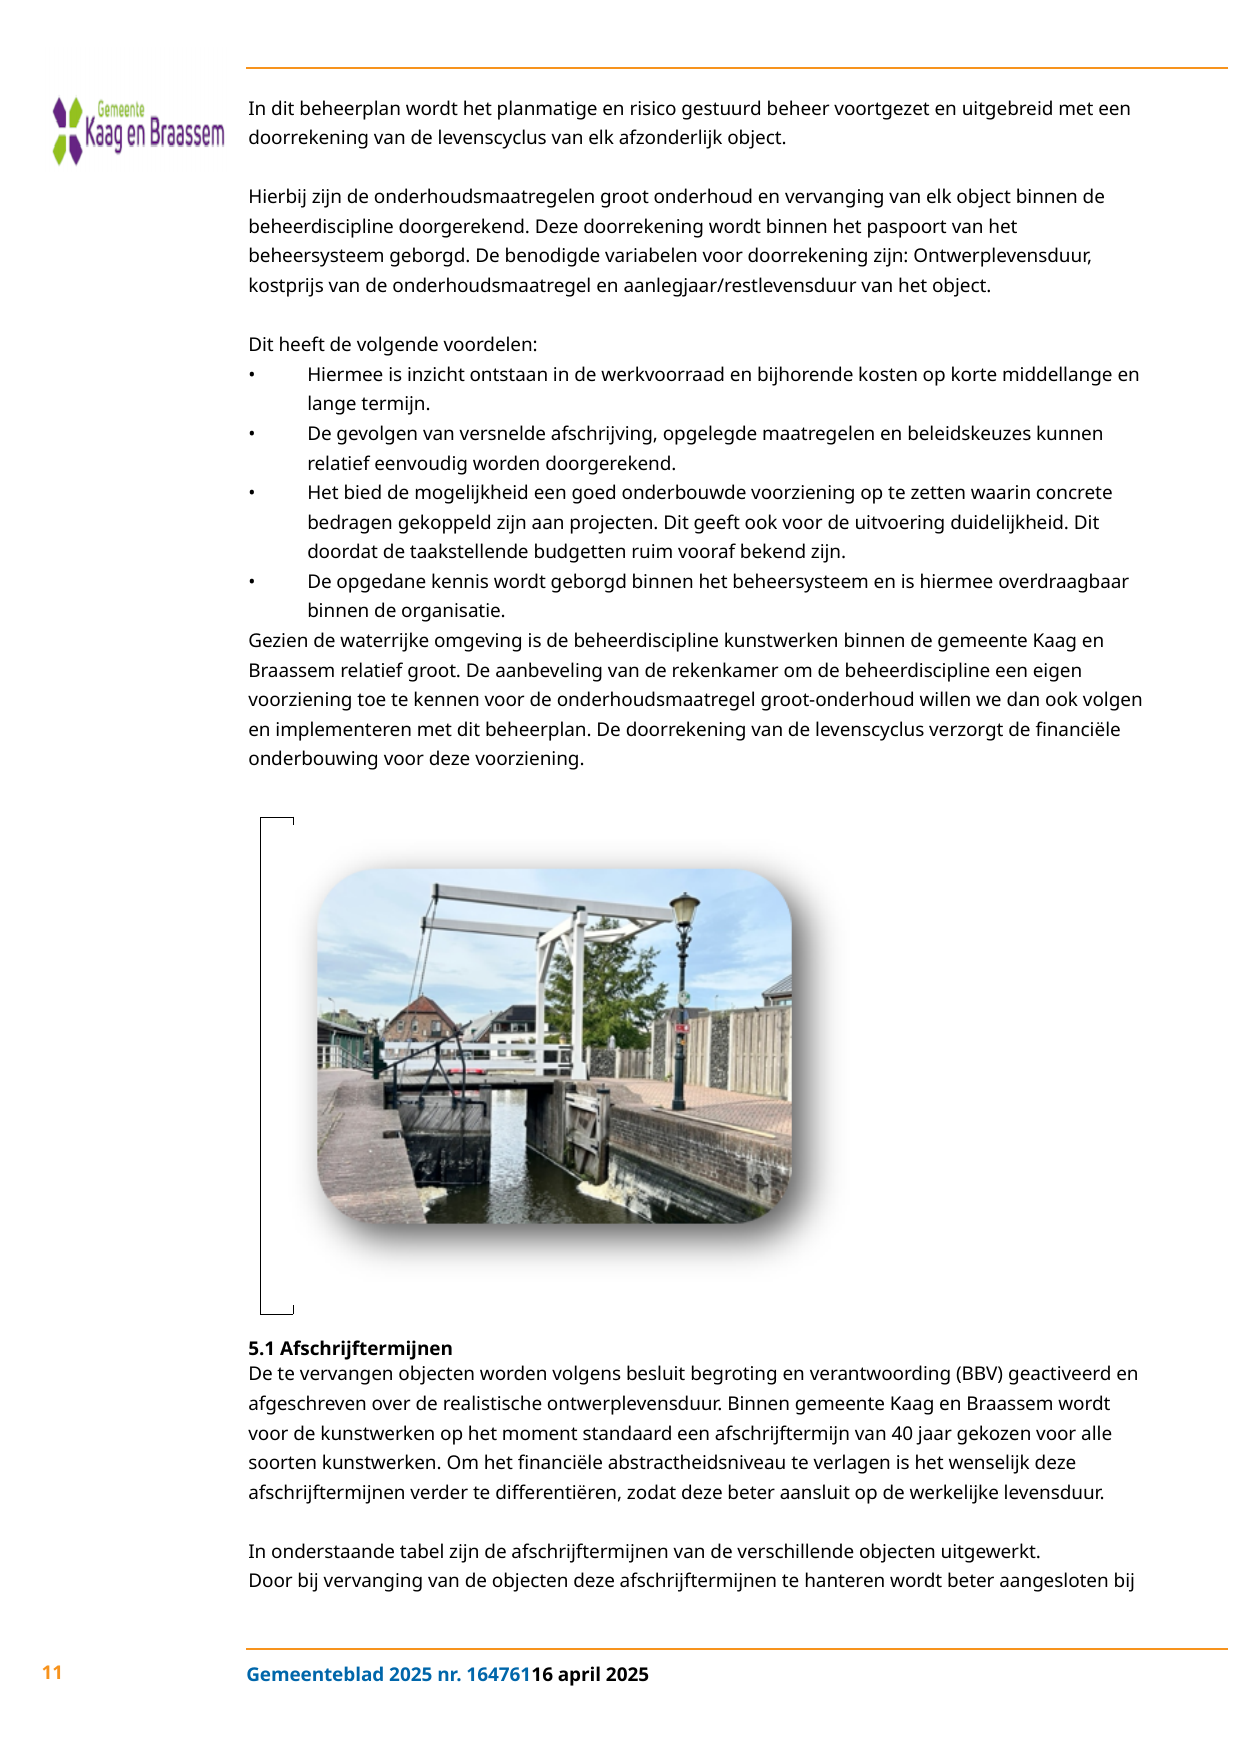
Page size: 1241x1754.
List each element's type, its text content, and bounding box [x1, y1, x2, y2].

text Gezien de waterrijke omgeving is de beheerdiscipline kunstwerken binnen de gemeente Kaag en Braassem relatief groot. De aanbeveling van de rekenkamer om de beheerdiscipline een eigen voorziening toe te kennen voor de onderhoudsmaatregel groot-onderhoud willen we dan ook volgen en implementeren met dit beheerplan. De doorrekening van de levenscyclus verzorgt de financiële onderbouwing voor deze voorziening. [248, 627, 1152, 771]
text In onderstaande tabel zijn de afschrijftermijnen van de verschillende objecten uitgewerkt. [248, 1538, 1152, 1564]
list De opgedane kennis wordt geborgd binnen het beheersysteem en is hiermee overdraagbaar binnen de organisatie. [248, 568, 1152, 623]
list Hiermee is inzicht ontstaan in de werkvoorraad en bijhorende kosten op korte middellange en lange termijn. [248, 361, 1152, 416]
list De gevolgen van versnelde afschrijving, opgelegde maatregelen en beleidskeuzes kunnen relatief eenvoudig worden doorgerekend. [248, 420, 1152, 476]
list Het bied de mogelijkheid een goed onderbouwde voorziening op te zetten waarin concrete bedragen gekoppeld zijn aan projecten. Dit geeft ook voor de uitvoering duidelijkheid. Dit doordat de taakstellende budgetten ruim vooraf bekend zijn. [248, 479, 1152, 564]
picture [268, 825, 913, 1305]
text De te vervangen objecten worden volgens besluit begroting en verantwoording (BBV) geactiveerd en afgeschreven over de realistische ontwerplevensduur. Binnen gemeente Kaag en Braassem wordt voor de kunstwerken op het moment standaard een afschrijftermijn van 40 jaar gekozen voor alle soorten kunstwerken. Om het financiële abstractheidsniveau te verlagen is het wenselijk deze afschrijftermijnen verder te differentiëren, zodat deze beter aansluit op de werkelijke levensduur. [248, 1361, 1152, 1505]
text 5.1 Afschrijftermijnen [248, 1335, 1152, 1361]
text Door bij vervanging van de objecten deze afschrijftermijnen te hanteren wordt beter aangesloten bij [248, 1568, 1152, 1593]
text Dit heeft de volgende voordelen: [248, 331, 1152, 357]
picture [41, 47, 231, 172]
text In dit beheerplan wordt het planmatige en risico gestuurd beheer voortgezet en uitgebreid met een doorrekening van de levenscyclus van elk afzonderlijk object. [248, 95, 1152, 150]
text Hierbij zijn de onderhoudsmaatregelen groot onderhoud en vervanging van elk object binnen de beheerdiscipline doorgerekend. Deze doorrekening wordt binnen het paspoort van het beheersysteem geborgd. De benodigde variabelen voor doorrekening zijn: Ontwerplevensduur, kostprijs van de onderhoudsmaatregel en aanlegjaar/restlevensduur van het object. [248, 183, 1152, 298]
